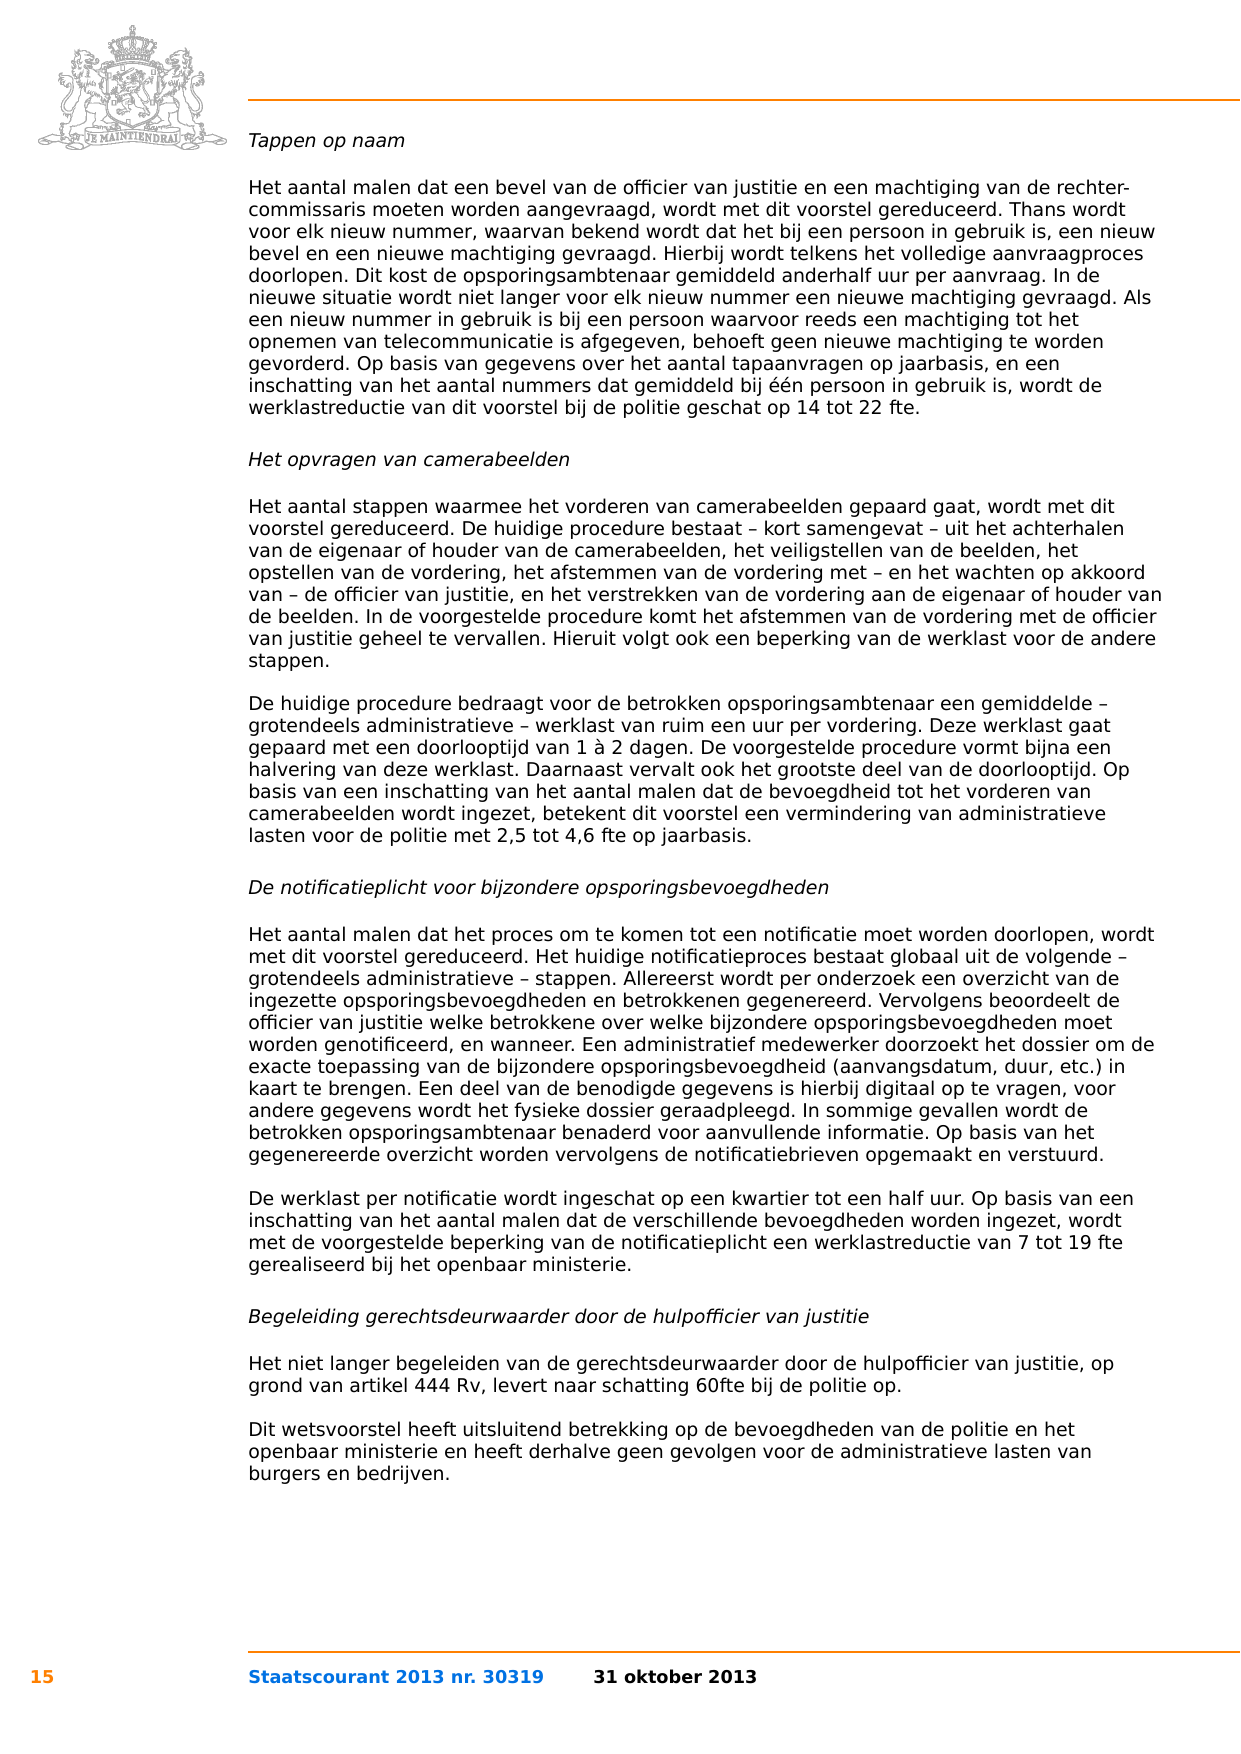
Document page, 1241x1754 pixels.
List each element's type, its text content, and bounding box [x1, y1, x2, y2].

text Dit wetsvoorstel heeft uitsluitend betrekking op de bevoegdheden van de politie en het openbaar ministerie en heeft derhalve geen gevolgen voor de administratieve lasten van burgers en bedrijven. [248, 1418, 1163, 1484]
text Het aantal stappen waarmee het vorderen van camerabeelden gepaard gaat, wordt met dit voorstel gereduceerd. De huidige procedure bestaat – kort samengevat – uit het achterhalen van de eigenaar of houder van de camerabeelden, het veiligstellen van de beelden, het opstellen van de vordering, het afstemmen van de vordering met – en het wachten op akkoord van – de officier van justitie, en het verstrekken van de vordering aan de eigenaar of houder van de beelden. In de voorgestelde procedure komt het afstemmen van de vordering met de officier van justitie geheel te vervallen. Hieruit volgt ook een beperking van de werklast voor de andere stappen. [248, 496, 1163, 671]
text De huidige procedure bedraagt voor de betrokken opsporingsambtenaar een gemiddelde – grotendeels administratieve – werklast van ruim een uur per vordering. Deze werklast gaat gepaard met een doorlooptijd van 1 à 2 dagen. De voorgestelde procedure vormt bijna een halvering van deze werklast. Daarnaast vervalt ook het grootste deel van de doorlooptijd. Op basis van een inschatting van het aantal malen dat de bevoegdheid tot het vorderen van camerabeelden wordt ingezet, betekent dit voorstel een vermindering van administratieve lasten voor de politie met 2,5 tot 4,6 fte op jaarbasis. [248, 693, 1163, 847]
text De werklast per notificatie wordt ingeschat op een kwartier tot een half uur. Op basis van een inschatting van het aantal malen dat de verschillende bevoegdheden worden ingezet, wordt met de voorgestelde beperking van de notificatieplicht een werklastreductie van 7 tot 19 fte gerealiseerd bij het openbaar ministerie. [248, 1188, 1163, 1276]
subtitle Begeleiding gerechtsdeurwaarder door de hulpofficier van justitie [248, 1306, 1163, 1328]
subtitle De notificatieplicht voor bijzondere opsporingsbevoegdheden [248, 877, 1163, 899]
subtitle Tappen op naam [248, 130, 1163, 152]
text Het aantal malen dat het proces om te komen tot een notificatie moet worden doorlopen, wordt met dit voorstel gereduceerd. Het huidige notificatieproces bestaat globaal uit de volgende – grotendeels administratieve – stappen. Allereerst wordt per onderzoek een overzicht van de ingezette opsporingsbevoegdheden en betrokkenen gegenereerd. Vervolgens beoordeelt de officier van justitie welke betrokkene over welke bijzondere opsporingsbevoegdheden moet worden genotificeerd, en wanneer. Een administratief medewerker doorzoekt het dossier om de exacte toepassing van de bijzondere opsporingsbevoegdheid (aanvangsdatum, duur, etc.) in kaart te brengen. Een deel van de benodigde gegevens is hierbij digitaal op te vragen, voor andere gegevens wordt het fysieke dossier geraadpleegd. In sommige gevallen wordt de betrokken opsporingsambtenaar benaderd voor aanvullende informatie. Op basis van het gegenereerde overzicht worden vervolgens de notificatiebrieven opgemaakt en verstuurd. [248, 924, 1163, 1166]
subtitle Het opvragen van camerabeelden [248, 449, 1163, 471]
picture [38, 25, 227, 150]
text Het aantal malen dat een bevel van de officier van justitie en een machtiging van de rechter-commissaris moeten worden aangevraagd, wordt met dit voorstel gereduceerd. Thans wordt voor elk nieuw nummer, waarvan bekend wordt dat het bij een persoon in gebruik is, een nieuw bevel en een nieuwe machtiging gevraagd. Hierbij wordt telkens het volledige aanvraagproces doorlopen. Dit kost de opsporingsambtenaar gemiddeld anderhalf uur per aanvraag. In de nieuwe situatie wordt niet langer voor elk nieuw nummer een nieuwe machtiging gevraagd. Als een nieuw nummer in gebruik is bij een persoon waarvoor reeds een machtiging tot het opnemen van telecommunicatie is afgegeven, behoeft geen nieuwe machtiging te worden gevorderd. Op basis van gegevens over het aantal tapaanvragen op jaarbasis, en een inschatting van het aantal nummers dat gemiddeld bij één persoon in gebruik is, wordt de werklastreductie van dit voorstel bij de politie geschat op 14 tot 22 fte. [248, 177, 1163, 419]
text Het niet langer begeleiden van de gerechtsdeurwaarder door de hulpofficier van justitie, op grond van artikel 444 Rv, levert naar schatting 60fte bij de politie op. [248, 1353, 1163, 1397]
